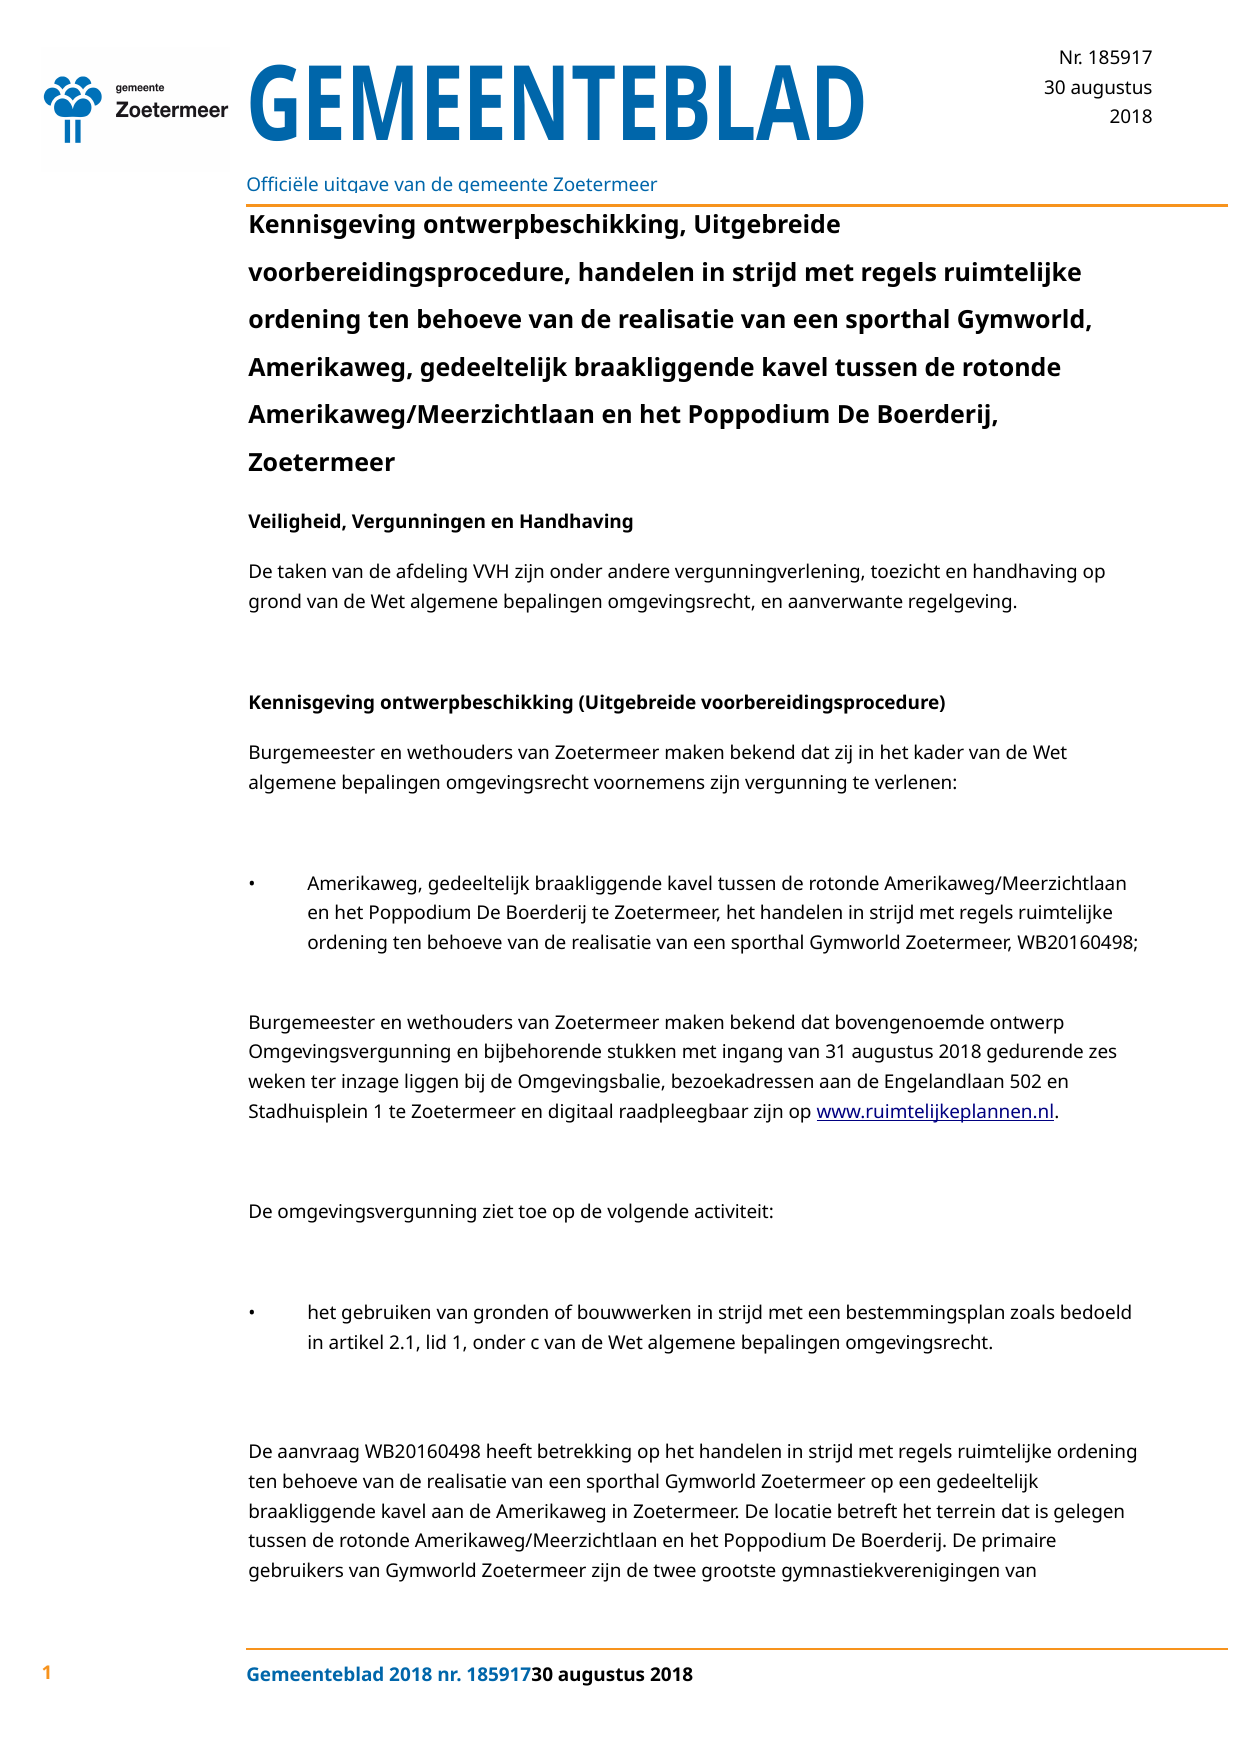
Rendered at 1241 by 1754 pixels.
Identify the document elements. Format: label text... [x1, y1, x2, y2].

text Burgemeester en wethouders van Zoetermeer maken bekend dat bovengenoemde ontwerp Omgevingsvergunning en bijbehorende stukken met ingang van 31 augustus 2018 gedurende zes weken ter inzage liggen bij de Omgevingsbalie, bezoekadressen aan de Engelandlaan 502 en Stadhuisplein 1 te Zoetermeer en digitaal raadpleegbaar zijn op www.ruimtelijkeplannen.nl. [248, 1009, 1152, 1124]
list Amerikaweg, gedeeltelijk braakliggende kavel tussen de rotonde Amerikaweg/Meerzichtlaan en het Poppodium De Boerderij te Zoetermeer, het handelen in strijd met regels ruimtelijke ordening ten behoeve van de realisatie van een sporthal Gymworld Zoetermeer, WB20160498; [248, 870, 1152, 955]
text De taken van de afdeling VVH zijn onder andere vergunningverlening, toezicht en handhaving op grond van de Wet algemene bepalingen omgevingsrecht, en aanverwante regelgeving. [248, 559, 1152, 614]
text Kennisgeving ontwerpbeschikking (Uitgebreide voorbereidingsprocedure) [248, 689, 1152, 715]
list het gebruiken van gronden of bouwwerken in strijd met een bestemmingsplan zoals bedoeld in artikel 2.1, lid 1, onder c van de Wet algemene bepalingen omgevingsrecht. [248, 1299, 1152, 1355]
text De omgevingsvergunning ziet toe op de volgende activiteit: [248, 1199, 1152, 1224]
picture [41, 47, 231, 172]
text Burgemeester en wethouders van Zoetermeer maken bekend dat zij in het kader van de Wet algemene bepalingen omgevingsrecht voornemens zijn vergunning te verlenen: [248, 739, 1152, 795]
text Kennisgeving ontwerpbeschikking, Uitgebreide voorbereidingsprocedure, handelen in strijd met regels ruimtelijke ordening ten behoeve van de realisatie van een sporthal Gymworld, Amerikaweg, gedeeltelijk braakliggende kavel tussen de rotonde Amerikaweg/Meerzichtlaan en het Poppodium De Boerderij, Zoetermeer [248, 207, 1152, 479]
text Veiligheid, Vergunningen en Handhaving [248, 508, 1152, 534]
text De aanvraag WB20160498 heeft betrekking op het handelen in strijd met regels ruimtelijke ordening ten behoeve van de realisatie van een sporthal Gymworld Zoetermeer op een gedeeltelijk braakliggende kavel aan de Amerikaweg in Zoetermeer. De locatie betreft het terrein dat is gelegen tussen de rotonde Amerikaweg/Meerzichtlaan en het Poppodium De Boerderij. De primaire gebruikers van Gymworld Zoetermeer zijn de twee grootste gymnastiekverenigingen van [248, 1439, 1152, 1583]
